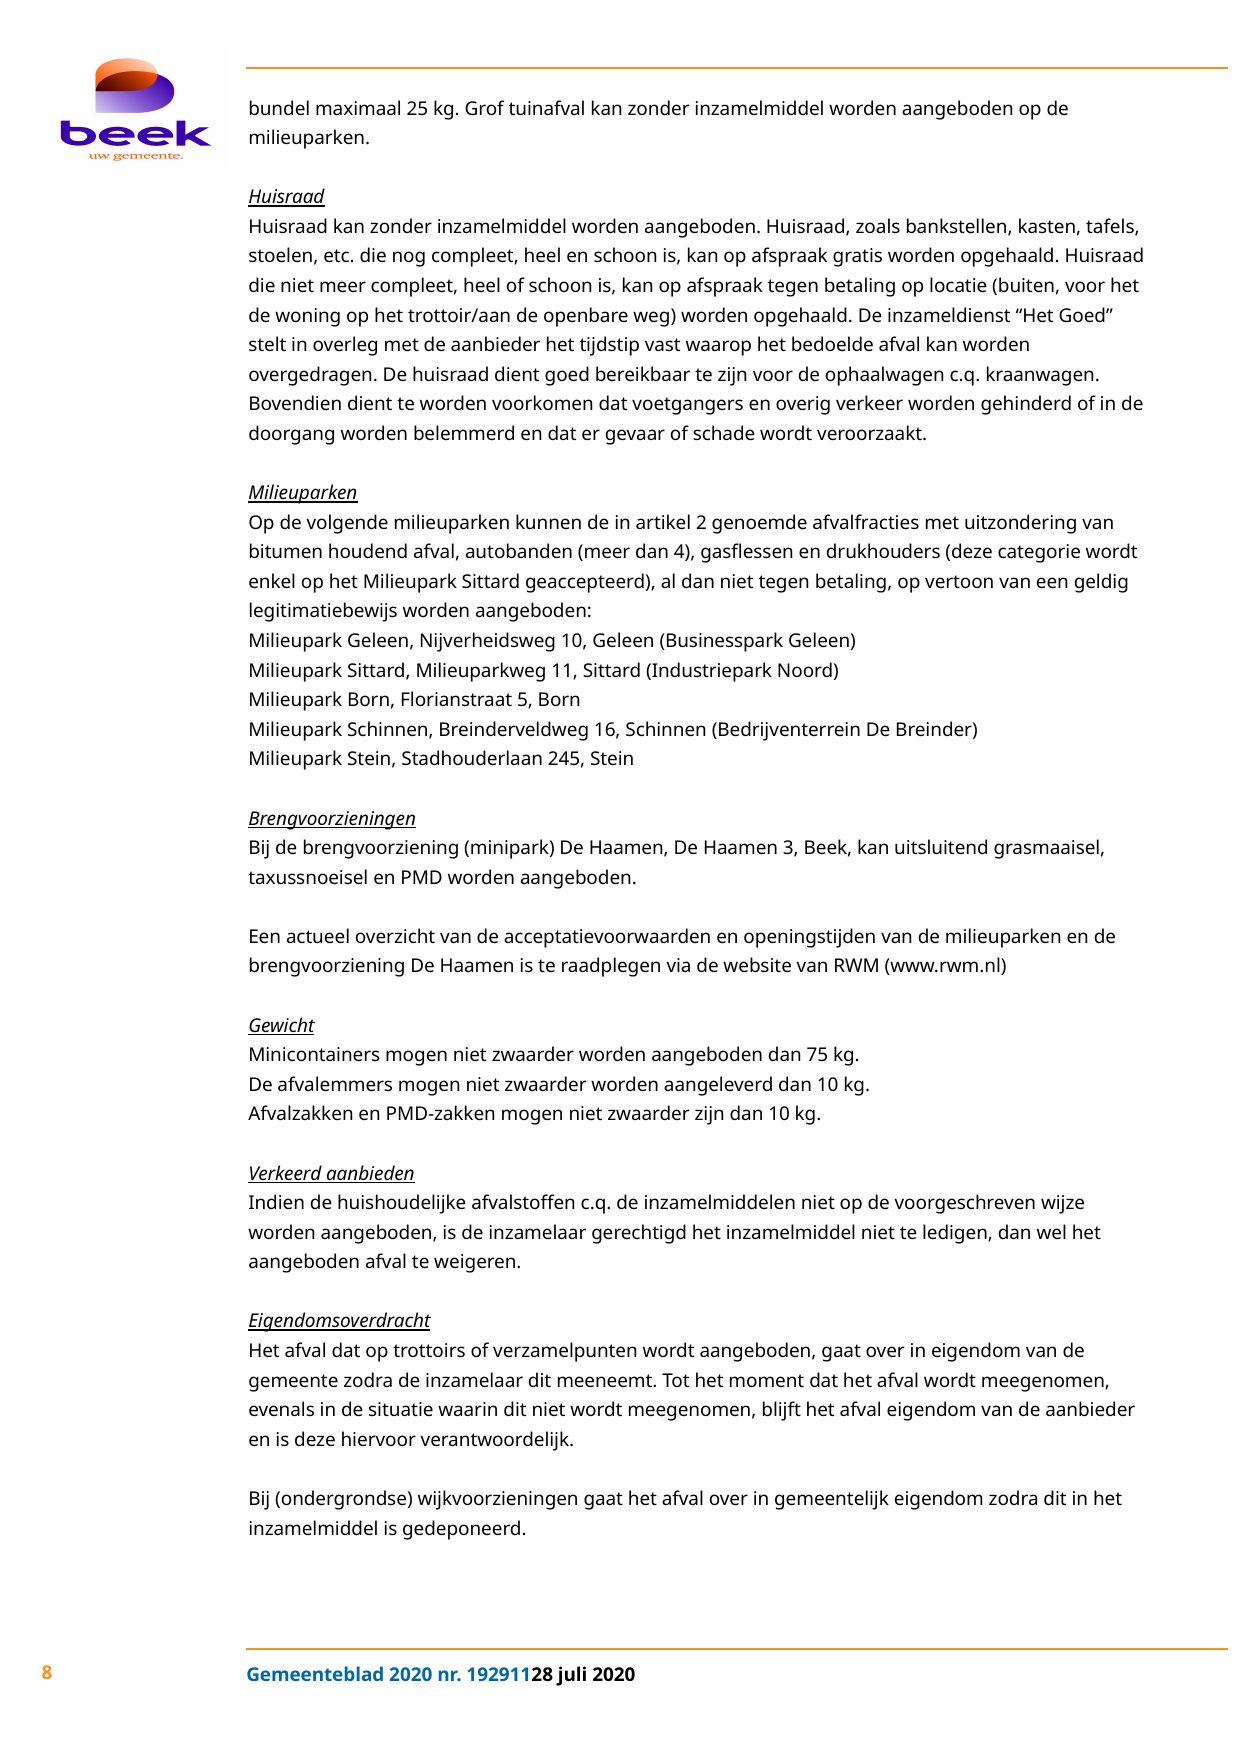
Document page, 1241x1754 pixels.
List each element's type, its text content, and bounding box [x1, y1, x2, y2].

text Gewicht [248, 1012, 1152, 1038]
text bundel maximaal 25 kg. Grof tuinafval kan zonder inzamelmiddel worden aangeboden op de milieuparken. [248, 95, 1152, 150]
text Bij (ondergrondse) wijkvoorzieningen gaat het afval over in gemeentelijk eigendom zodra dit in het inzamelmiddel is gedeponeerd. [248, 1485, 1152, 1541]
text Brengvoorzieningen [248, 805, 1152, 831]
text Een actueel overzicht van de acceptatievoorwaarden en openingstijden van de milieuparken en de brengvoorziening De Haamen is te raadplegen via de website van RWM (www.rwm.nl) [248, 923, 1152, 978]
text Eigendomsoverdracht [248, 1308, 1152, 1333]
picture [41, 47, 231, 172]
text Bij de brengvoorziening (minipark) De Haamen, De Haamen 3, Beek, kan uitsluitend grasmaaisel, taxussnoeisel en PMD worden aangeboden. [248, 834, 1152, 890]
text Milieuparken [248, 479, 1152, 505]
text Op de volgende milieuparken kunnen de in artikel 2 genoemde afvalfracties met uitzondering van bitumen houdend afval, autobanden (meer dan 4), gasflessen en drukhouders (deze categorie wordt enkel op het Milieupark Sittard geaccepteerd), al dan niet tegen betaling, op vertoon van een geldig legitimatiebewijs worden aangeboden: [248, 509, 1152, 623]
text Milieupark Born, Florianstraat 5, Born [248, 686, 1152, 712]
text De afvalemmers mogen niet zwaarder worden aangeleverd dan 10 kg. [248, 1071, 1152, 1097]
text Milieupark Stein, Stadhouderlaan 245, Stein [248, 746, 1152, 771]
text Huisraad kan zonder inzamelmiddel worden aangeboden. Huisraad, zoals bankstellen, kasten, tafels, stoelen, etc. die nog compleet, heel en schoon is, kan op afspraak gratis worden opgehaald. Huisraad die niet meer compleet, heel of schoon is, kan op afspraak tegen betaling op locatie (buiten, voor het de woning op het trottoir/aan de openbare weg) worden opgehaald. De inzameldienst “Het Goed” stelt in overleg met de aanbieder het tijdstip vast waarop het bedoelde afval kan worden overgedragen. De huisraad dient goed bereikbaar te zijn voor de ophaalwagen c.q. kraanwagen. Bovendien dient te worden voorkomen dat voetgangers en overig verkeer worden gehinderd of in de doorgang worden belemmerd en dat er gevaar of schade wordt veroorzaakt. [248, 213, 1152, 446]
text Minicontainers mogen niet zwaarder worden aangeboden dan 75 kg. [248, 1041, 1152, 1067]
text Milieupark Schinnen, Breinderveldweg 16, Schinnen (Bedrijventerrein De Breinder) [248, 716, 1152, 742]
text Milieupark Geleen, Nijverheidsweg 10, Geleen (Businesspark Geleen) [248, 627, 1152, 653]
text Afvalzakken en PMD-zakken mogen niet zwaarder zijn dan 10 kg. [248, 1101, 1152, 1126]
text Huisraad [248, 183, 1152, 209]
text Indien de huishoudelijke afvalstoffen c.q. de inzamelmiddelen niet op de voorgeschreven wijze worden aangeboden, is de inzamelaar gerechtigd het inzamelmiddel niet te ledigen, dan wel het aangeboden afval te weigeren. [248, 1189, 1152, 1274]
text Het afval dat op trottoirs of verzamelpunten wordt aangeboden, gaat over in eigendom van de gemeente zodra de inzamelaar dit meeneemt. Tot het moment dat het afval wordt meegenomen, evenals in de situatie waarin dit niet wordt meegenomen, blijft het afval eigendom van de aanbieder en is deze hiervoor verantwoordelijk. [248, 1337, 1152, 1452]
text Milieupark Sittard, Milieuparkweg 11, Sittard (Industriepark Noord) [248, 657, 1152, 683]
text Verkeerd aanbieden [248, 1160, 1152, 1186]
